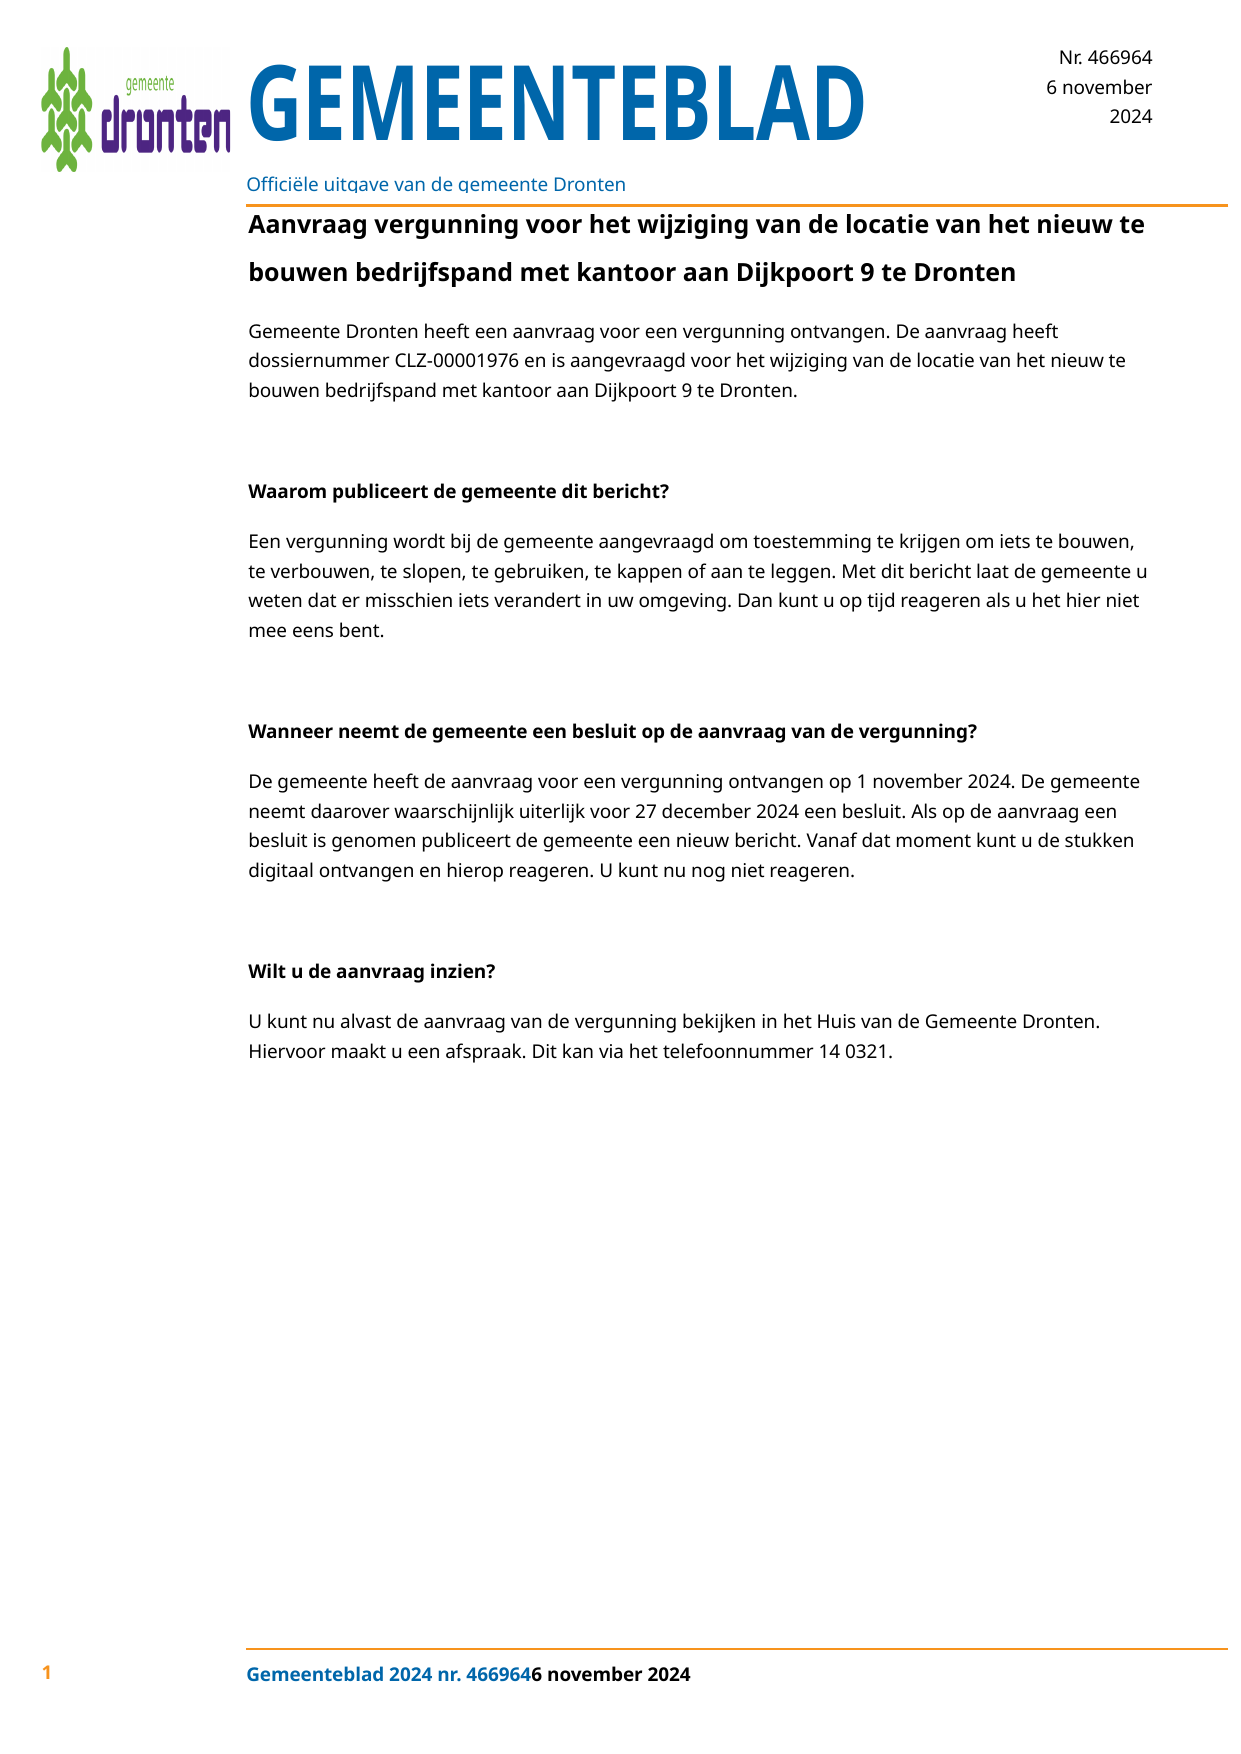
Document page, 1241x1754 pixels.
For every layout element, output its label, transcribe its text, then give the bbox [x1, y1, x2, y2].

text Waarom publiceert de gemeente dit bericht? [248, 478, 1152, 504]
text U kunt nu alvast de aanvraag van de vergunning bekijken in het Huis van de Gemeente Dronten. Hiervoor maakt u een afspraak. Dit kan via het telefoonnummer 14 0321. [248, 1008, 1152, 1064]
picture [41, 47, 231, 172]
text Wilt u de aanvraag inzien? [248, 958, 1152, 984]
text Gemeente Dronten heeft een aanvraag voor een vergunning ontvangen. De aanvraag heeft dossiernummer CLZ-00001976 en is aangevraagd voor het wijziging van de locatie van het nieuw te bouwen bedrijfspand met kantoor aan Dijkpoort 9 te Dronten. [248, 318, 1152, 403]
text Een vergunning wordt bij de gemeente aangevraagd om toestemming te krijgen om iets te bouwen, te verbouwen, te slopen, te gebruiken, te kappen of aan te leggen. Met dit bericht laat de gemeente u weten dat er misschien iets verandert in uw omgeving. Dan kunt u op tijd reageren als u het hier niet mee eens bent. [248, 528, 1152, 643]
text De gemeente heeft de aanvraag voor een vergunning ontvangen op 1 november 2024. De gemeente neemt daarover waarschijnlijk uiterlijk voor 27 december 2024 een besluit. Als op de aanvraag een besluit is genomen publiceert de gemeente een nieuw bericht. Vanaf dat moment kunt u de stukken digitaal ontvangen en hierop reageren. U kunt nu nog niet reageren. [248, 768, 1152, 883]
text Wanneer neemt de gemeente een besluit op de aanvraag van de vergunning? [248, 718, 1152, 744]
text Aanvraag vergunning voor het wijziging van de locatie van het nieuw te bouwen bedrijfspand met kantoor aan Dijkpoort 9 te Dronten [248, 207, 1152, 288]
